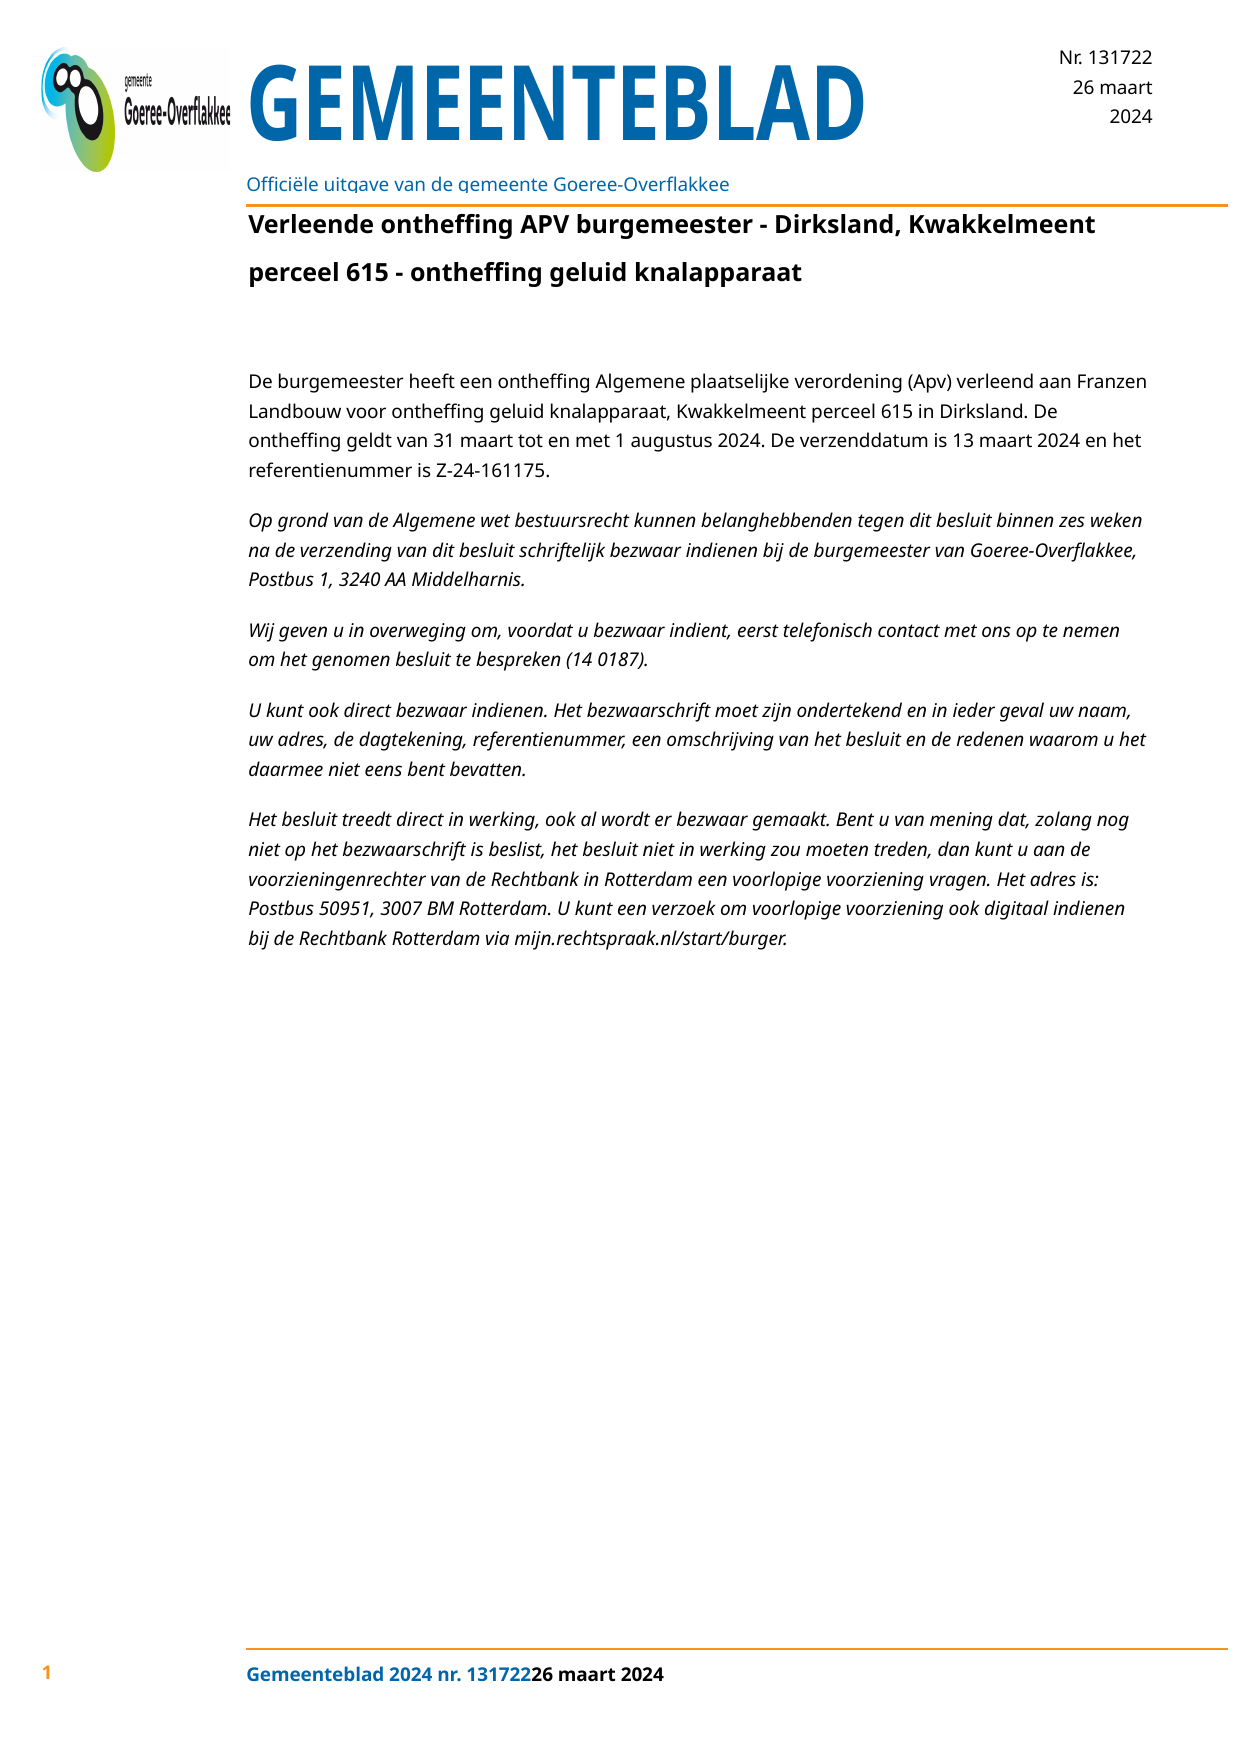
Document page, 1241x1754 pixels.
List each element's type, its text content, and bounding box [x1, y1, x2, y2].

text Verleende ontheffing APV burgemeester - Dirksland, Kwakkelmeent perceel 615 - ontheffing geluid knalapparaat [248, 207, 1152, 288]
text Het besluit treedt direct in werking, ook al wordt er bezwaar gemaakt. Bent u van mening dat, zolang nog niet op het bezwaarschrift is beslist, het besluit niet in werking zou moeten treden, dan kunt u aan de voorzieningenrechter van de Rechtbank in Rotterdam een voorlopige voorziening vragen. Het adres is: Postbus 50951, 3007 BM Rotterdam. U kunt een verzoek om voorlopige voorziening ook digitaal indienen bij de Rechtbank Rotterdam via mijn.rechtspraak.nl/start/burger. [248, 807, 1152, 951]
picture [41, 47, 231, 172]
text U kunt ook direct bezwaar indienen. Het bezwaarschrift moet zijn ondertekend en in ieder geval uw naam, uw adres, de dagtekening, referentienummer, een omschrijving van het besluit en de redenen waarom u het daarmee niet eens bent bevatten. [248, 697, 1152, 782]
text Op grond van de Algemene wet bestuursrecht kunnen belanghebbenden tegen dit besluit binnen zes weken na de verzending van dit besluit schriftelijk bezwaar indienen bij de burgemeester van Goeree-Overflakkee, Postbus 1, 3240 AA Middelharnis. [248, 507, 1152, 592]
text De burgemeester heeft een ontheffing Algemene plaatselijke verordening (Apv) verleend aan Franzen Landbouw voor ontheffing geluid knalapparaat, Kwakkelmeent perceel 615 in Dirksland. De ontheffing geldt van 31 maart tot en met 1 augustus 2024. De verzenddatum is 13 maart 2024 en het referentienummer is Z-24-161175. [248, 368, 1152, 483]
text Wij geven u in overweging om, voordat u bezwaar indient, eerst telefonisch contact met ons op te nemen om het genomen besluit te bespreken (14 0187). [248, 617, 1152, 672]
